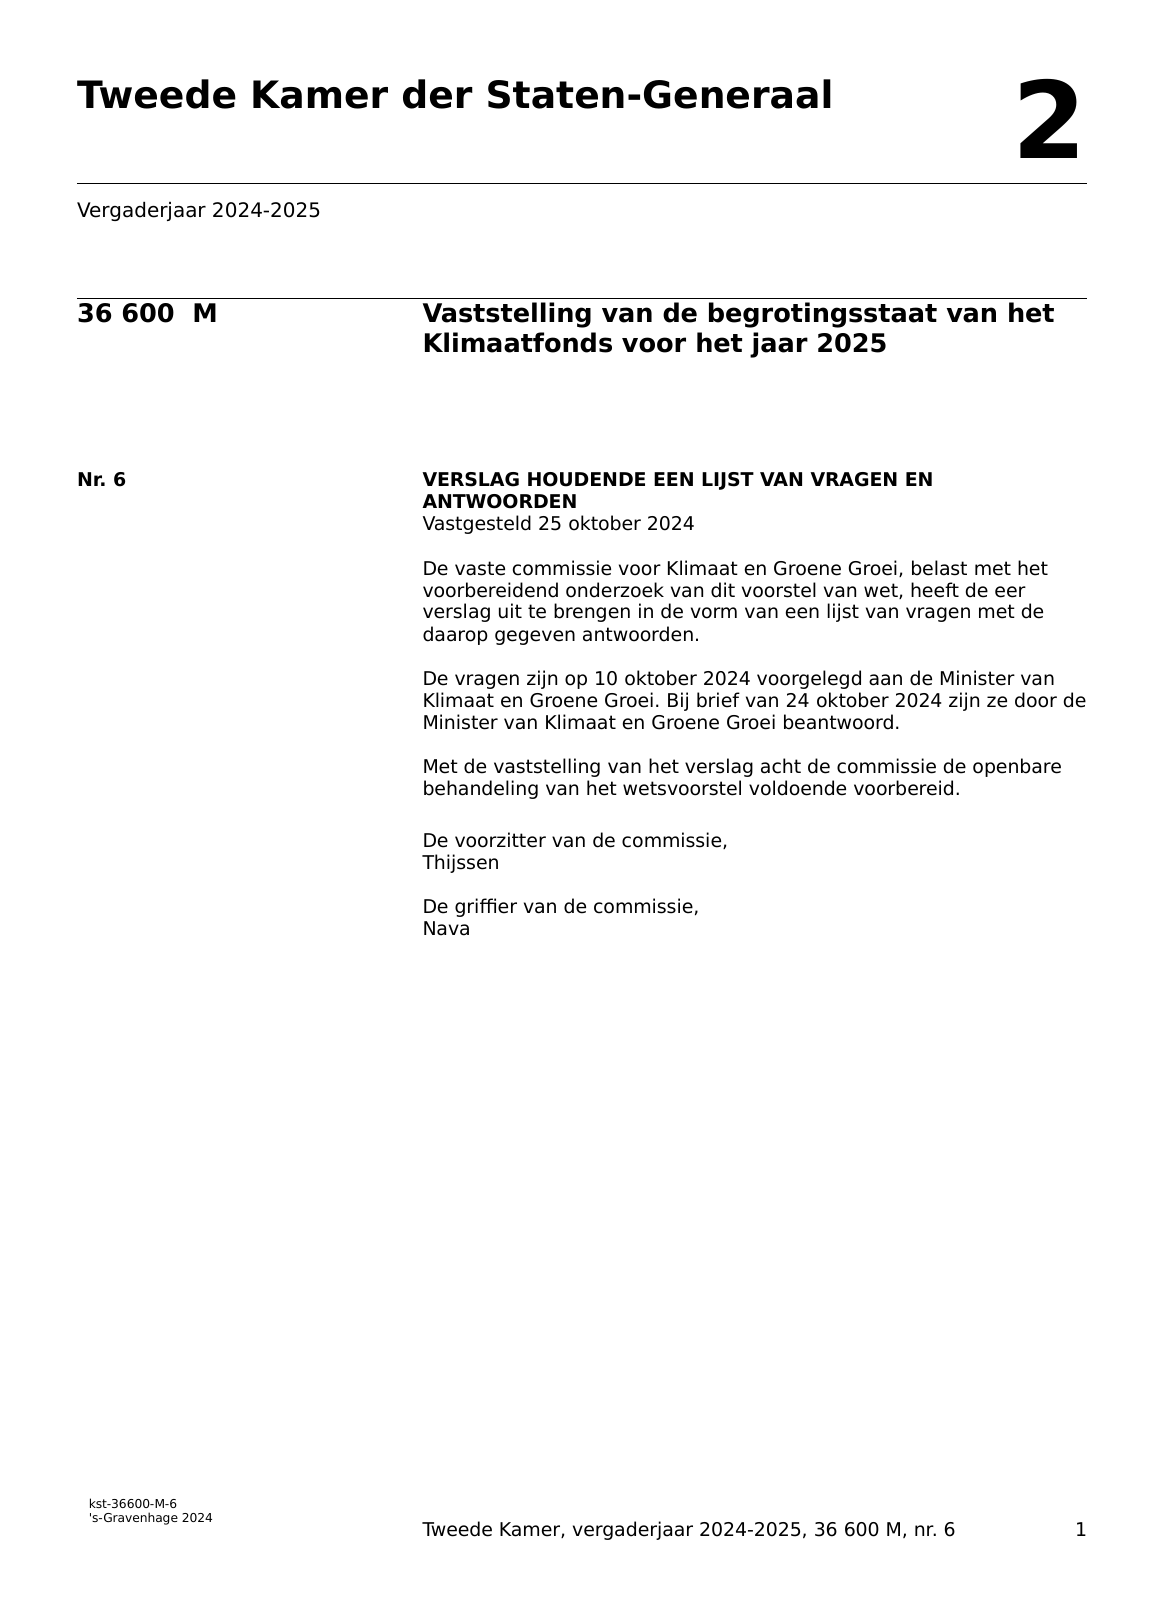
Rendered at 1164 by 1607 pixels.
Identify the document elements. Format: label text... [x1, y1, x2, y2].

table_cell Vergaderjaar 2024-2025 [77, 184, 1087, 298]
text Vastgesteld 25 oktober 2024 [422, 513, 1087, 535]
text kst-36600-M-6 [88, 1497, 323, 1511]
text De vaste commissie voor Klimaat en Groene Groei, belast met het voorbereidend onderzoek van dit voorstel van wet, heeft de eer verslag uit te brengen in de vorm van een lijst van vragen met de daarop gegeven antwoorden. [422, 557, 1087, 645]
subtitle 36 600 M Vaststelling van de begrotingsstaat van het Klimaatfonds voor het jaar 2025 [77, 299, 1087, 358]
text De voorzitter van de commissie, Thijssen [422, 830, 1087, 874]
table_header Tweede Kamer der Staten-Generaal [77, 59, 886, 183]
subtitle Nr. 6 VERSLAG HOUDENDE EEN LIJST VAN VRAGEN EN ANTWOORDEN [77, 469, 1087, 513]
text Met de vaststelling van het verslag acht de commissie de openbare behandeling van het wetsvoorstel voldoende voorbereid. [422, 756, 1087, 800]
text De griffier van de commissie, Nava [422, 896, 1087, 940]
text 's-Gravenhage 2024 [88, 1511, 323, 1525]
table_header 2 [886, 59, 1087, 183]
text De vragen zijn op 10 oktober 2024 voorgelegd aan de Minister van Klimaat en Groene Groei. Bij brief van 24 oktober 2024 zijn ze door de Minister van Klimaat en Groene Groei beantwoord. [422, 668, 1087, 733]
